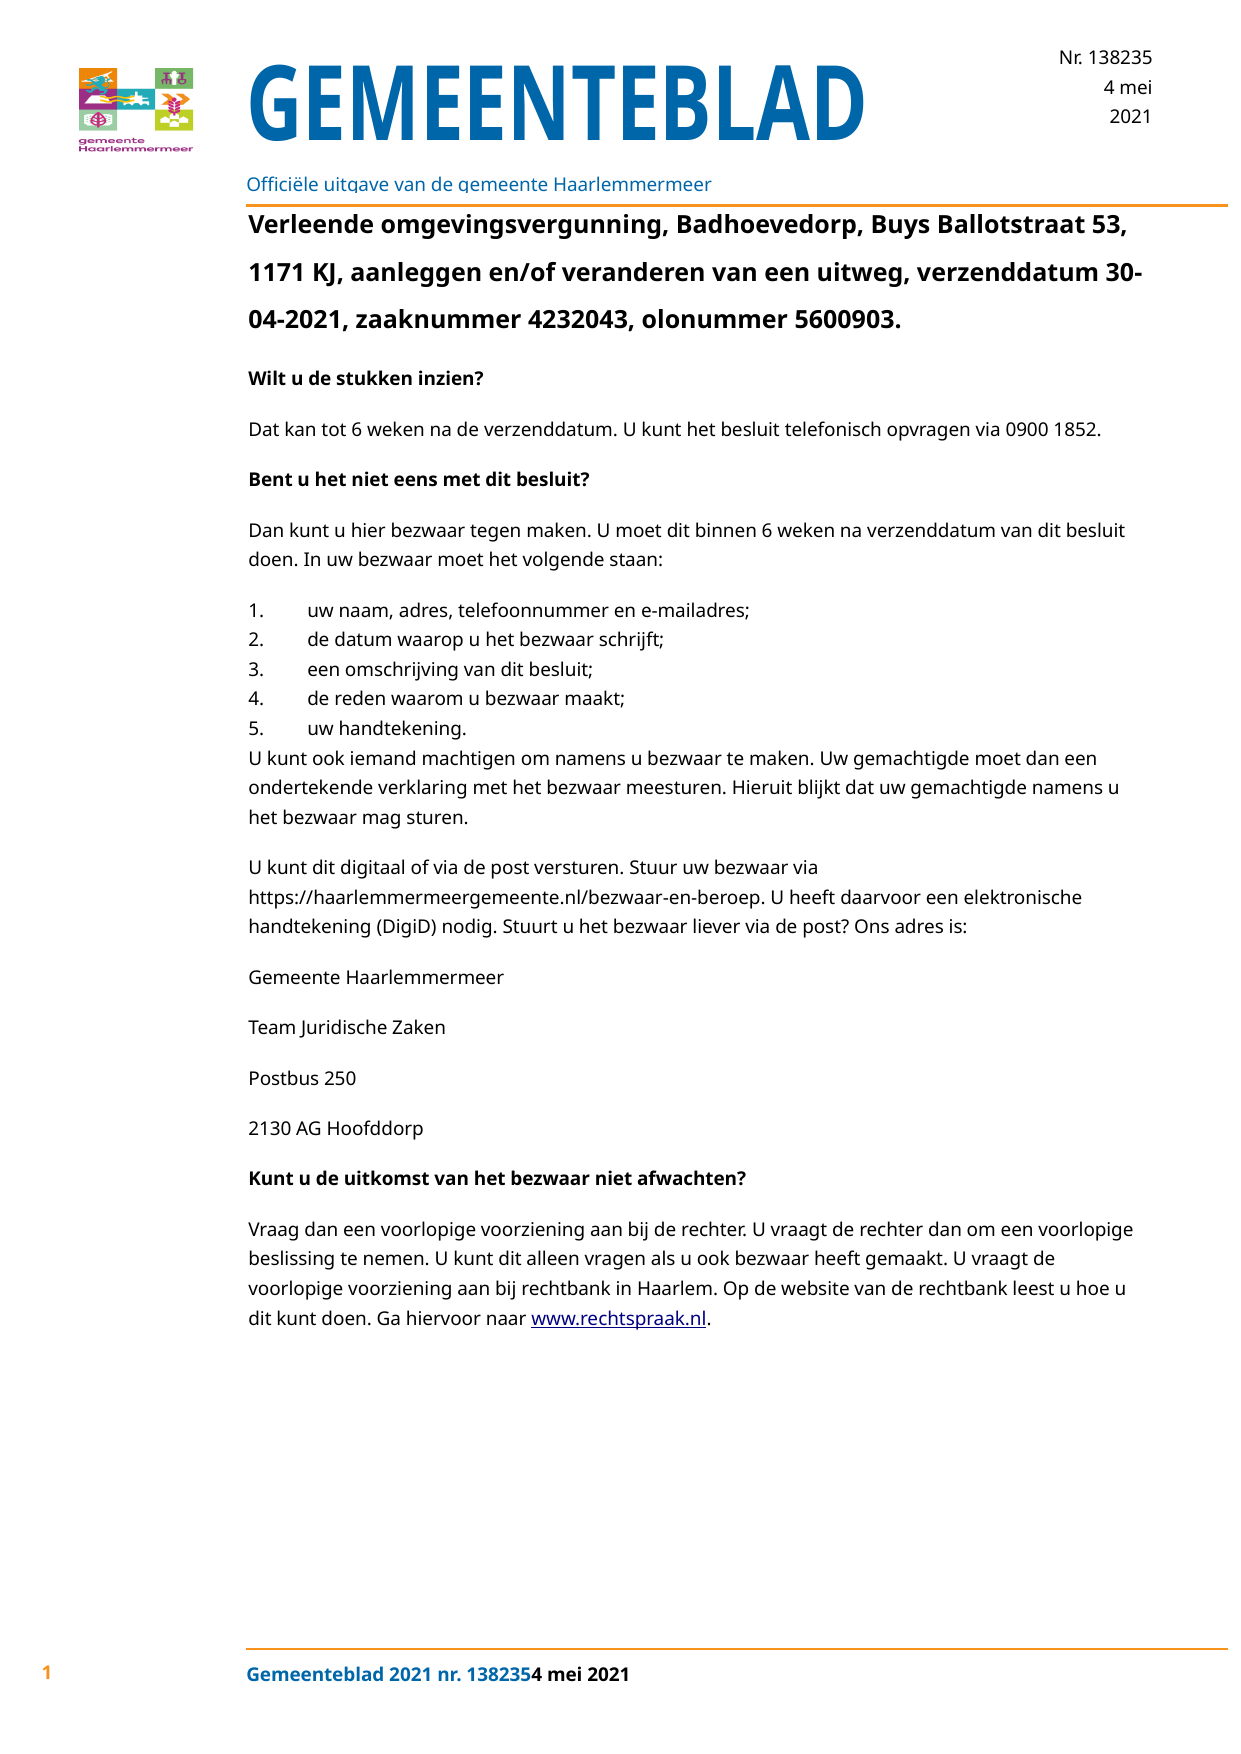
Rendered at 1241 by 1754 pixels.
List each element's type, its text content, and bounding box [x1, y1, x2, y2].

list uw naam, adres, telefoonnummer en e-mailadres; [248, 597, 1152, 622]
text Bent u het niet eens met dit besluit? [248, 466, 1152, 492]
text U kunt dit digitaal of via de post versturen. Stuur uw bezwaar via https://haarlemmermeergemeente.nl/bezwaar-en-beroep. U heeft daarvoor een elektronische handtekening (DigiD) nodig. Stuurt u het bezwaar liever via de post? Ons adres is: [248, 854, 1152, 939]
text Dat kan tot 6 weken na de verzenddatum. U kunt het besluit telefonisch opvragen via 0900 1852. [248, 416, 1152, 442]
text Kunt u de uitkomst van het bezwaar niet afwachten? [248, 1166, 1152, 1191]
list de datum waarop u het bezwaar schrijft; [248, 626, 1152, 652]
text Verleende omgevingsvergunning, Badhoevedorp, Buys Ballotstraat 53, 1171 KJ, aanleggen en/of veranderen van een uitweg, verzenddatum 30-04-2021, zaaknummer 4232043, olonummer 5600903. [248, 207, 1152, 336]
text 2130 AG Hoofddorp [248, 1115, 1152, 1141]
text U kunt ook iemand machtigen om namens u bezwaar te maken. Uw gemachtigde moet dan een ondertekende verklaring met het bezwaar meesturen. Hieruit blijkt dat uw gemachtigde namens u het bezwaar mag sturen. [248, 745, 1152, 829]
text Dan kunt u hier bezwaar tegen maken. U moet dit binnen 6 weken na verzenddatum van dit besluit doen. In uw bezwaar moet het volgende staan: [248, 517, 1152, 572]
list de reden waarom u bezwaar maakt; [248, 686, 1152, 711]
text Wilt u de stukken inzien? [248, 366, 1152, 391]
text Team Juridische Zaken [248, 1014, 1152, 1040]
text Postbus 250 [248, 1065, 1152, 1090]
text Vraag dan een voorlopige voorziening aan bij de rechter. U vraagt de rechter dan om een voorlopige beslissing te nemen. U kunt dit alleen vragen als u ook bezwaar heeft gemaakt. U vraagt de voorlopige voorziening aan bij rechtbank in Haarlem. Op de website van de rechtbank leest u hoe u dit kunt doen. Ga hiervoor naar www.rechtspraak.nl. [248, 1216, 1152, 1330]
list uw handtekening. [248, 715, 1152, 741]
list een omschrijving van dit besluit; [248, 656, 1152, 682]
picture [41, 47, 231, 172]
text Gemeente Haarlemmermeer [248, 964, 1152, 989]
